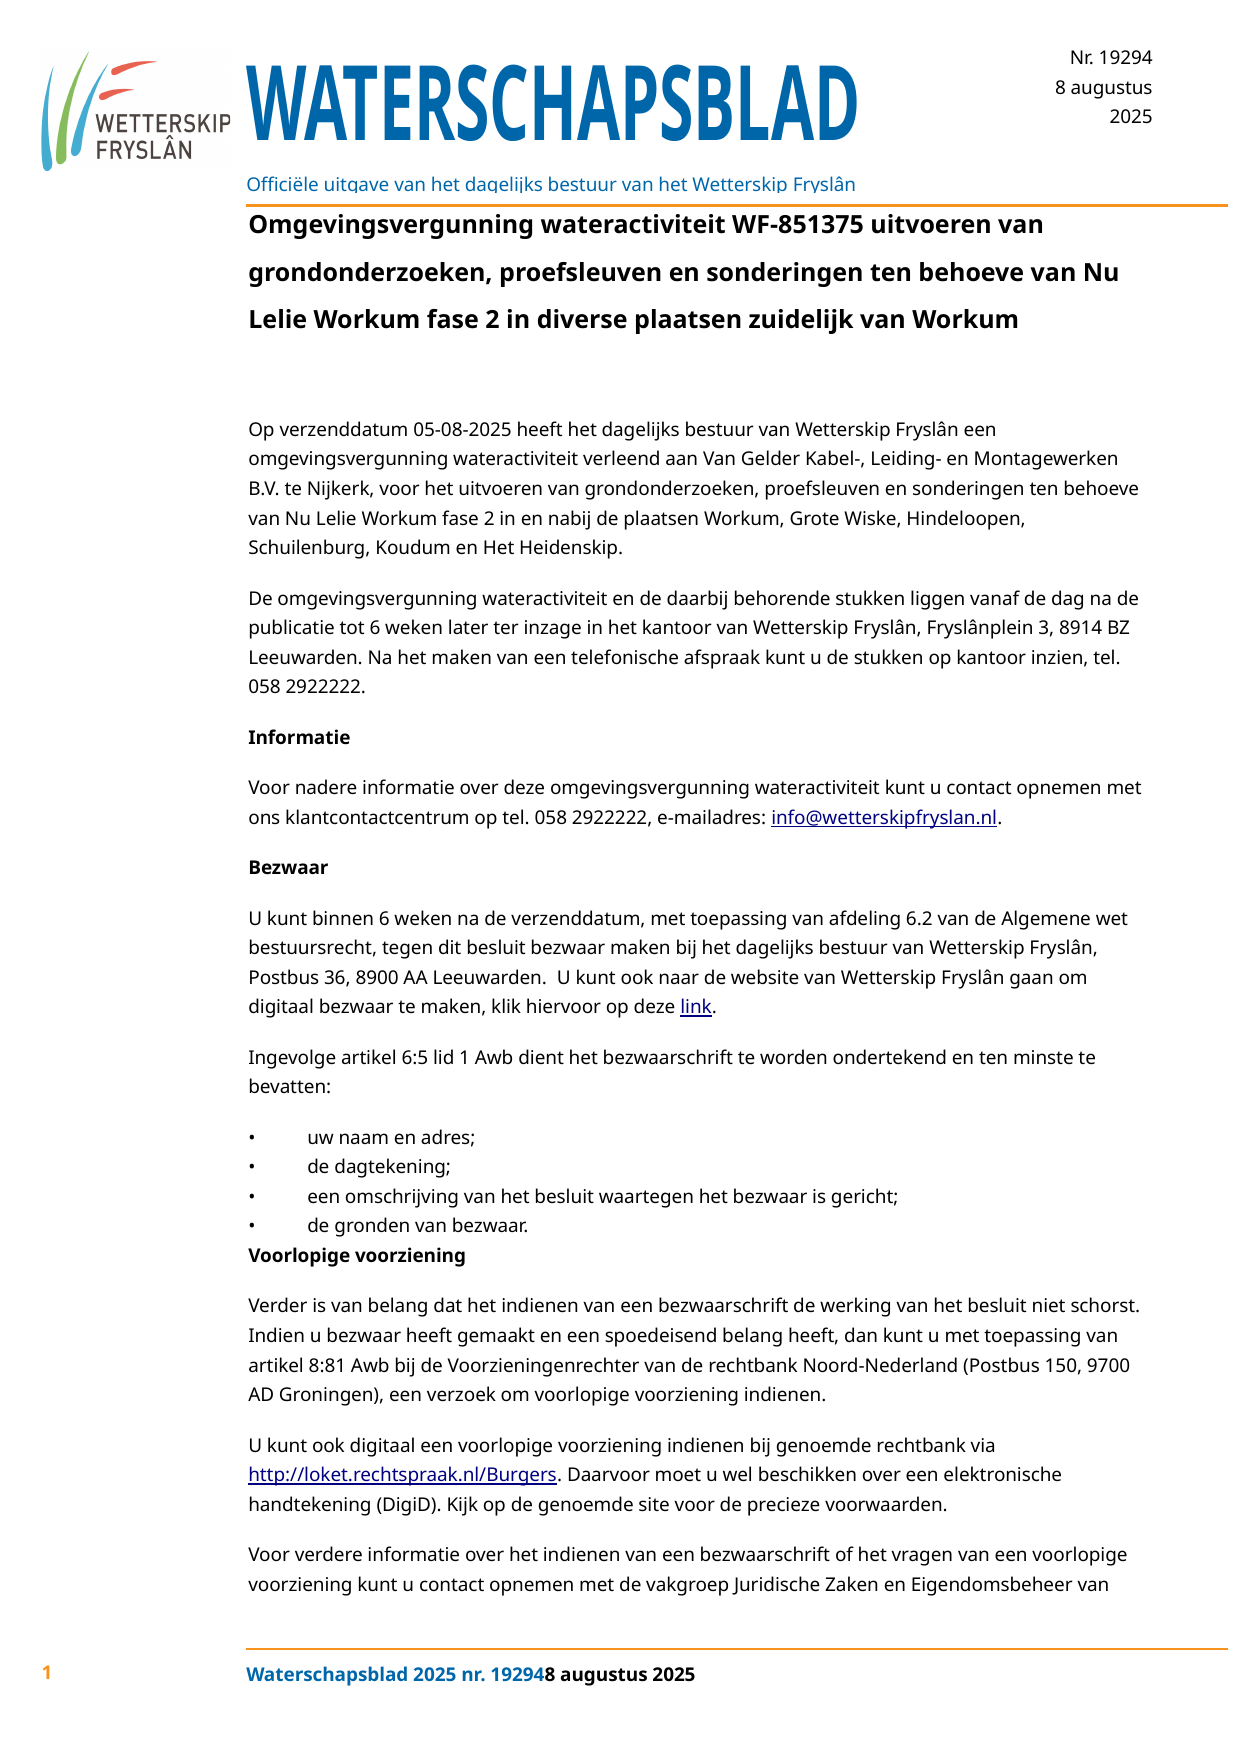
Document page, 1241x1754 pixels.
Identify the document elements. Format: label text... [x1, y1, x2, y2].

text Ingevolge artikel 6:5 lid 1 Awb dient het bezwaarschrift te worden ondertekend en ten minste te bevatten: [248, 1044, 1152, 1099]
text Informatie [248, 724, 1152, 749]
text Voor nadere informatie over deze omgevingsvergunning wateractiviteit kunt u contact opnemen met ons klantcontactcentrum op tel. 058 2922222, e-mailadres: info@wetterskipfryslan.nl. [248, 774, 1152, 829]
list een omschrijving van het besluit waartegen het bezwaar is gericht; [248, 1183, 1152, 1209]
text U kunt ook digitaal een voorlopige voorziening indienen bij genoemde rechtbank via http://loket.rechtspraak.nl/Burgers. Daarvoor moet u wel beschikken over een elektronische handtekening (DigiD). Kijk op de genoemde site voor de precieze voorwaarden. [248, 1432, 1152, 1517]
list de gronden van bezwaar. [248, 1213, 1152, 1238]
text Bezwaar [248, 854, 1152, 880]
text Op verzenddatum 05-08-2025 heeft het dagelijks bestuur van Wetterskip Fryslân een omgevingsvergunning wateractiviteit verleend aan Van Gelder Kabel-, Leiding- en Montagewerken B.V. te Nijkerk, voor het uitvoeren van grondonderzoeken, proefsleuven en sonderingen ten behoeve van Nu Lelie Workum fase 2 in en nabij de plaatsen Workum, Grote Wiske, Hindeloopen, Schuilenburg, Koudum en Het Heidenskip. [248, 416, 1152, 560]
picture [41, 47, 231, 172]
list de dagtekening; [248, 1153, 1152, 1179]
list uw naam en adres; [248, 1124, 1152, 1149]
text U kunt binnen 6 weken na de verzenddatum, met toepassing van afdeling 6.2 van de Algemene wet bestuursrecht, tegen dit besluit bezwaar maken bij het dagelijks bestuur van Wetterskip Fryslân, Postbus 36, 8900 AA Leeuwarden. U kunt ook naar de website van Wetterskip Fryslân gaan om digitaal bezwaar te maken, klik hiervoor op deze link. [248, 905, 1152, 1019]
text Omgevingsvergunning wateractiviteit WF-851375 uitvoeren van grondonderzoeken, proefsleuven en sonderingen ten behoeve van Nu Lelie Workum fase 2 in diverse plaatsen zuidelijk van Workum [248, 207, 1152, 336]
text Voorlopige voorziening [248, 1242, 1152, 1268]
text Verder is van belang dat het indienen van een bezwaarschrift de werking van het besluit niet schorst. Indien u bezwaar heeft gemaakt en een spoedeisend belang heeft, dan kunt u met toepassing van artikel 8:81 Awb bij de Voorzieningenrechter van de rechtbank Noord-Nederland (Postbus 150, 9700 AD Groningen), een verzoek om voorlopige voorziening indienen. [248, 1293, 1152, 1407]
text Voor verdere informatie over het indienen van een bezwaarschrift of het vragen van een voorlopige voorziening kunt u contact opnemen met de vakgroep Juridische Zaken en Eigendomsbeheer van [248, 1541, 1152, 1597]
text De omgevingsvergunning wateractiviteit en de daarbij behorende stukken liggen vanaf de dag na de publicatie tot 6 weken later ter inzage in het kantoor van Wetterskip Fryslân, Fryslânplein 3, 8914 BZ Leeuwarden. Na het maken van een telefonische afspraak kunt u de stukken op kantoor inzien, tel. 058 2922222. [248, 585, 1152, 699]
